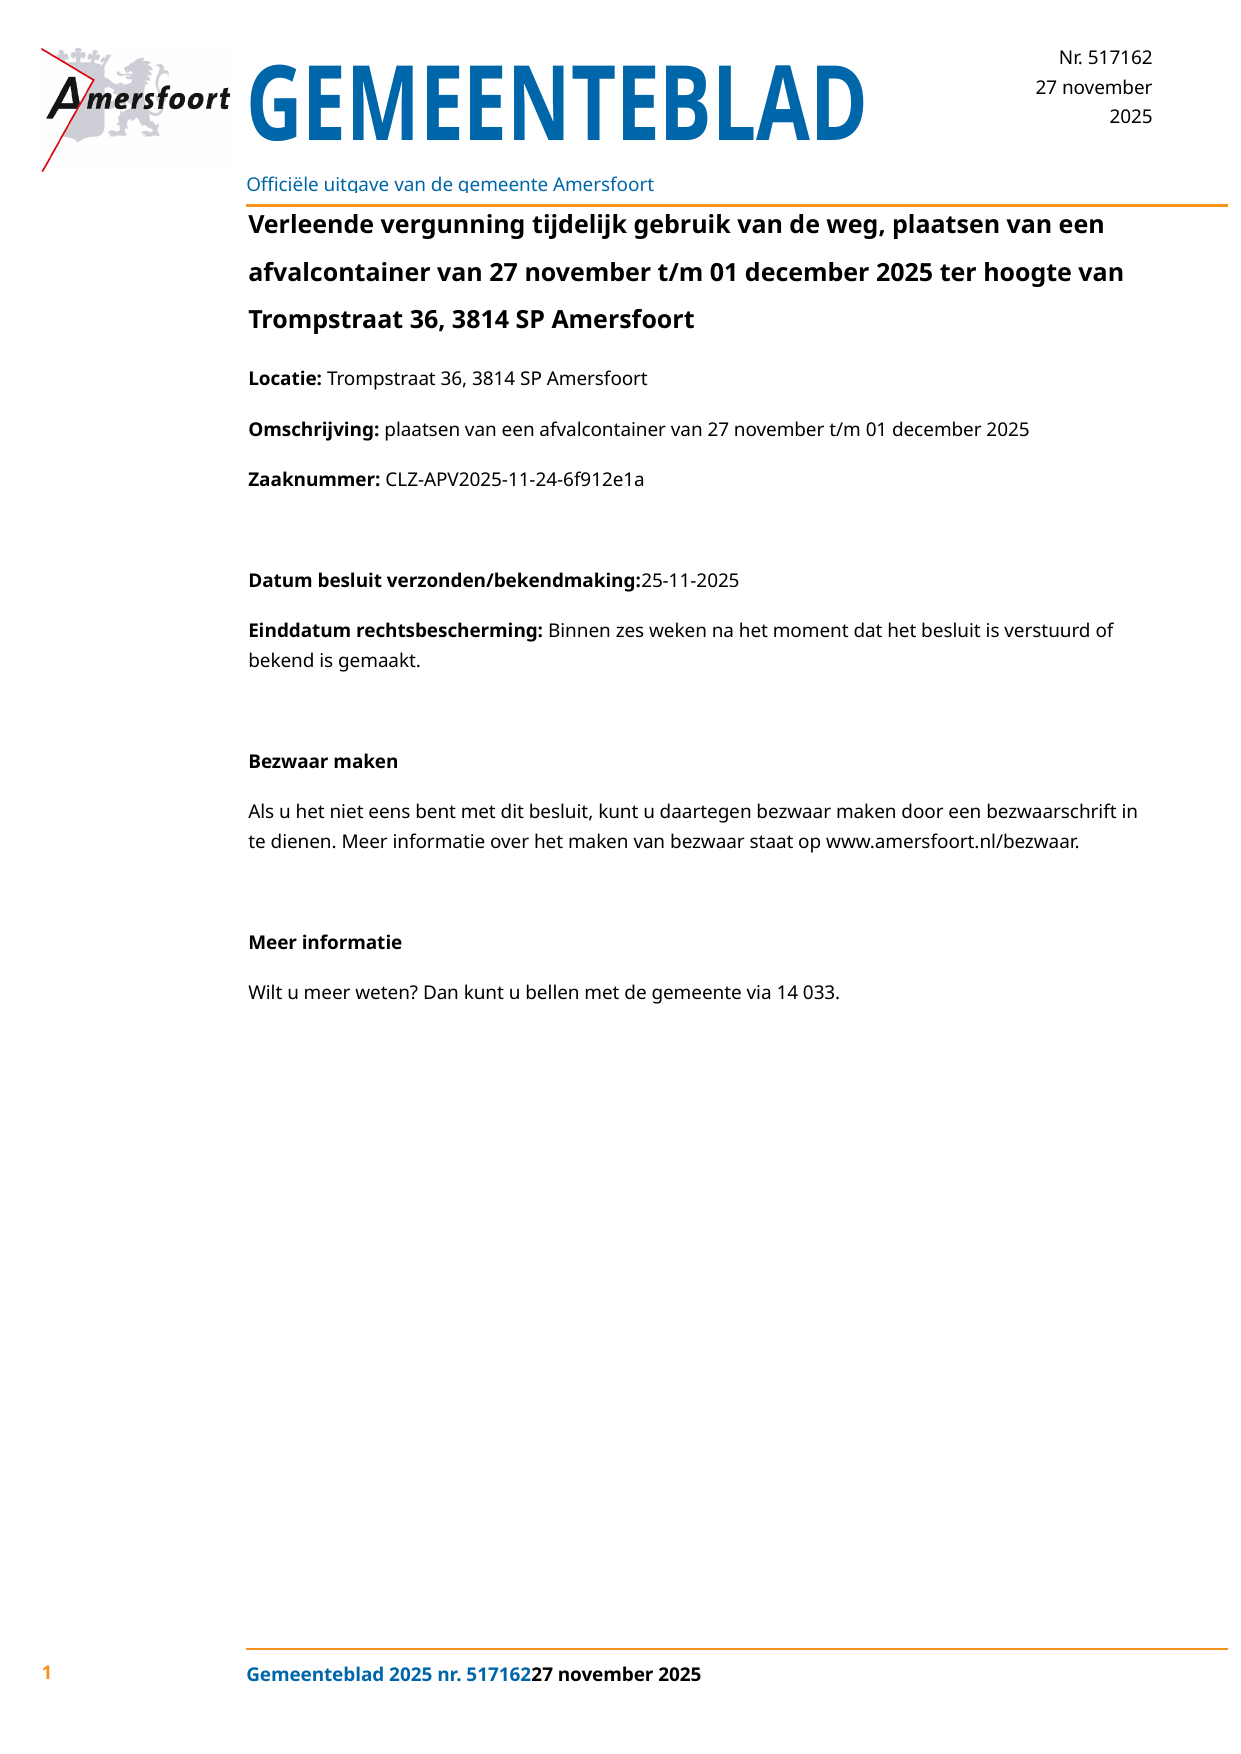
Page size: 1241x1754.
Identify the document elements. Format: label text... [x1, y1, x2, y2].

text Bezwaar maken [248, 748, 1152, 774]
text Omschrijving: plaatsen van een afvalcontainer van 27 november t/m 01 december 2025 [248, 416, 1152, 442]
text Zaaknummer: CLZ-APV2025-11-24-6f912e1a [248, 466, 1152, 492]
text Verleende vergunning tijdelijk gebruik van de weg, plaatsen van een afvalcontainer van 27 november t/m 01 december 2025 ter hoogte van Trompstraat 36, 3814 SP Amersfoort [248, 207, 1152, 336]
text Wilt u meer weten? Dan kunt u bellen met de gemeente via 14 033. [248, 979, 1152, 1005]
text Einddatum rechtsbescherming: Binnen zes weken na het moment dat het besluit is verstuurd of bekend is gemaakt. [248, 618, 1152, 673]
text Datum besluit verzonden/bekendmaking:25-11-2025 [248, 567, 1152, 593]
text Meer informatie [248, 929, 1152, 954]
picture [41, 47, 231, 172]
text Locatie: Trompstraat 36, 3814 SP Amersfoort [248, 366, 1152, 391]
text Als u het niet eens bent met dit besluit, kunt u daartegen bezwaar maken door een bezwaarschrift in te dienen. Meer informatie over het maken van bezwaar staat op www.amersfoort.nl/bezwaar. [248, 798, 1152, 854]
